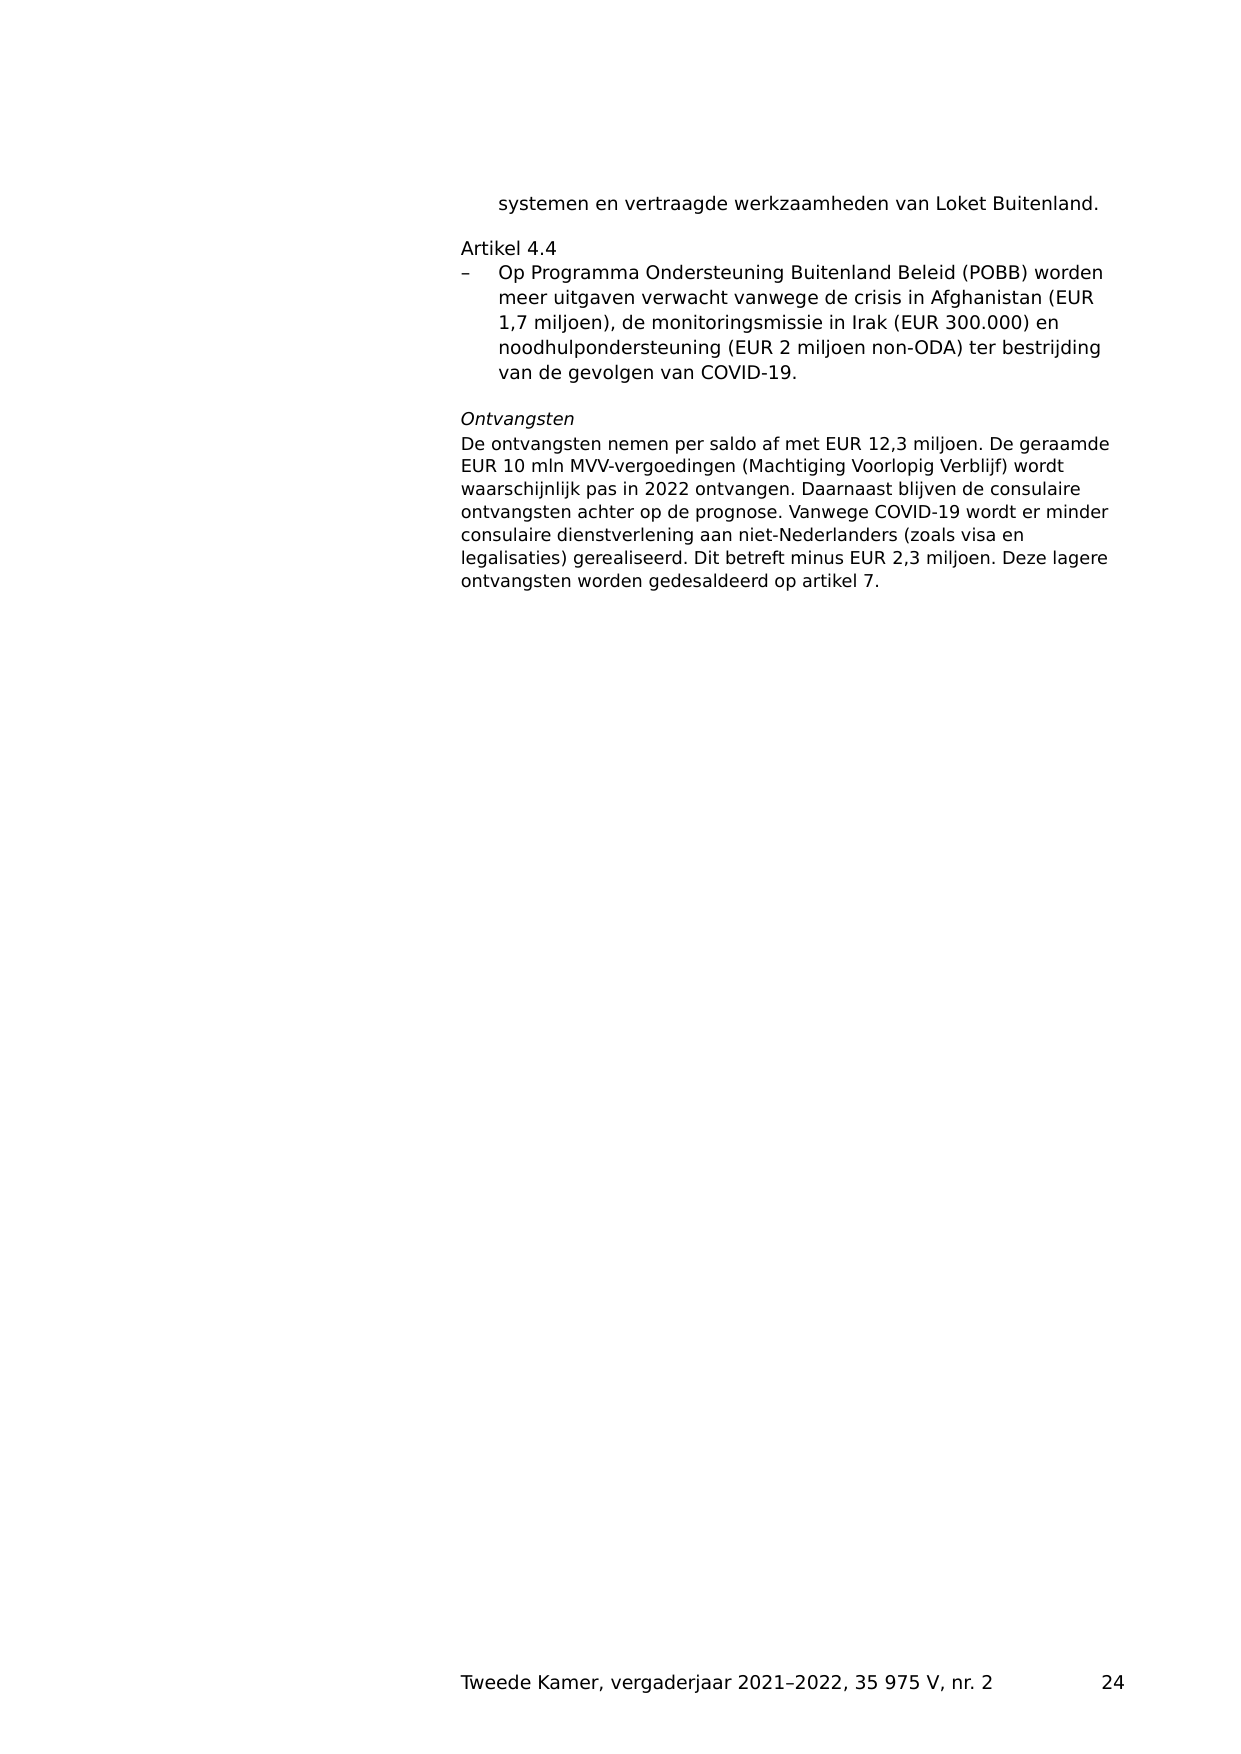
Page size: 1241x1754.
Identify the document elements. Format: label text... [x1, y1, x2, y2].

text Artikel 4.4 [461, 238, 1125, 260]
list systemen en vertraagde werkzaamheden van Loket Buitenland. [461, 191, 1125, 216]
text Ontvangsten [461, 407, 1125, 429]
list Op Programma Ondersteuning Buitenland Beleid (POBB) worden meer uitgaven verwacht vanwege de crisis in Afghanistan (EUR 1,7 miljoen), de monitoringsmissie in Irak (EUR 300.000) en noodhulpondersteuning (EUR 2 miljoen non-ODA) ter bestrijding van de gevolgen van COVID-19. [461, 260, 1125, 385]
text De ontvangsten nemen per saldo af met EUR 12,3 miljoen. De geraamde EUR 10 mln MVV-vergoedingen (Machtiging Voorlopig Verblijf) wordt waarschijnlijk pas in 2022 ontvangen. Daarnaast blijven de consulaire ontvangsten achter op de prognose. Vanwege COVID-19 wordt er minder consulaire dienstverlening aan niet-Nederlanders (zoals visa en legalisaties) gerealiseerd. Dit betreft minus EUR 2,3 miljoen. Deze lagere ontvangsten worden gedesaldeerd op artikel 7. [461, 432, 1125, 592]
